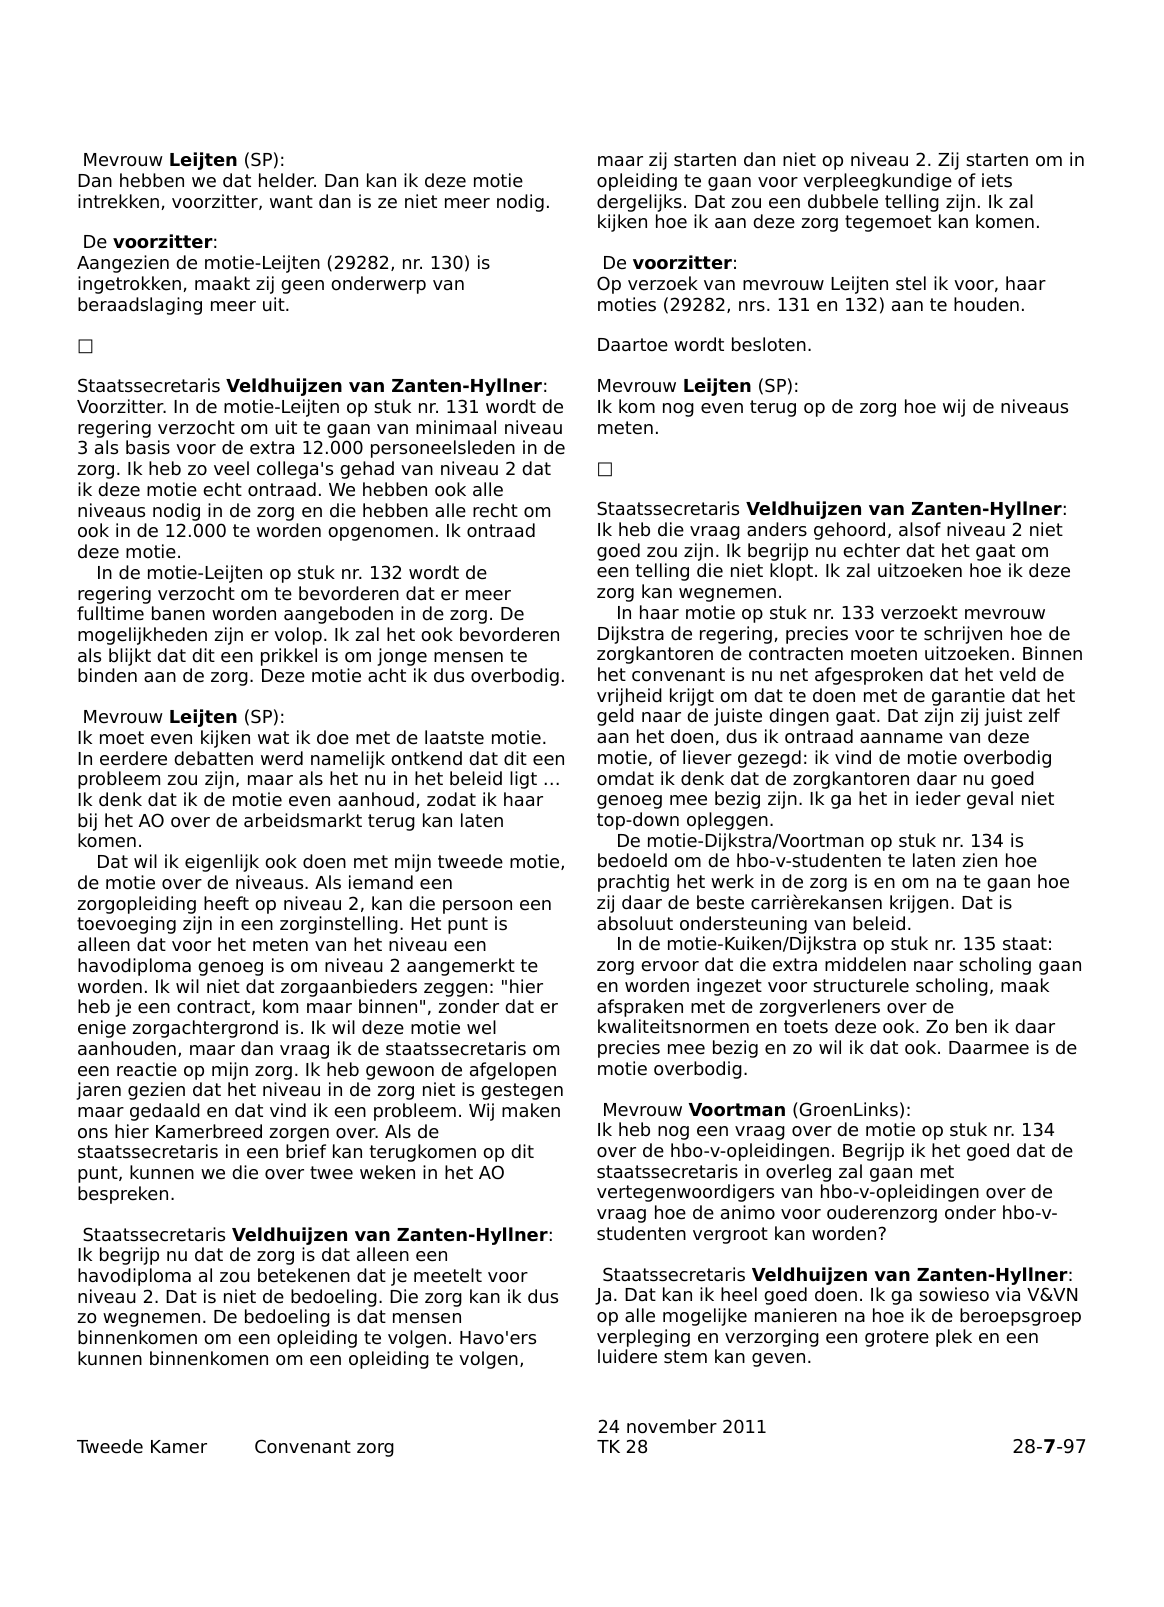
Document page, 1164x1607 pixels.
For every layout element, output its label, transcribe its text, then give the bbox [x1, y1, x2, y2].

text Ja. Dat kan ik heel goed doen. Ik ga sowieso via V&VN op alle mogelijke manieren na hoe ik de beroepsgroep verpleging en verzorging een grotere plek en een luidere stem kan geven. [596, 1285, 1087, 1368]
text maar zij starten dan niet op niveau 2. Zij starten om in opleiding te gaan voor verpleegkundige of iets dergelijks. Dat zou een dubbele telling zijn. Ik zal kijken hoe ik aan deze zorg tegemoet kan komen. [596, 150, 1087, 233]
text Ik heb nog een vraag over de motie op stuk nr. 134 over de hbo-v-opleidingen. Begrijp ik het goed dat de staatssecretaris in overleg zal gaan met vertegenwoordigers van hbo-v-opleidingen over de vraag hoe de animo voor ouderenzorg onder hbo-v-studenten vergroot kan worden? [596, 1120, 1087, 1244]
text Voorzitter. In de motie-Leijten op stuk nr. 131 wordt de regering verzocht om uit te gaan van minimaal niveau 3 als basis voor de extra 12.000 personeelsleden in de zorg. Ik heb zo veel collega's gehad van niveau 2 dat ik deze motie echt ontraad. We hebben ook alle niveaus nodig in de zorg en die hebben alle recht om ook in de 12.000 te worden opgenomen. Ik ontraad deze motie. [77, 397, 567, 563]
text In haar motie op stuk nr. 133 verzoekt mevrouw Dijkstra de regering, precies voor te schrijven hoe de zorgkantoren de contracten moeten uitzoeken. Binnen het convenant is nu net afgesproken dat het veld de vrijheid krijgt om dat te doen met de garantie dat het geld naar de juiste dingen gaat. Dat zijn zij juist zelf aan het doen, dus ik ontraad aanname van deze motie, of liever gezegd: ik vind de motie overbodig omdat ik denk dat de zorgkantoren daar nu goed genoeg mee bezig zijn. Ik ga het in ieder geval niet top-down opleggen. [596, 603, 1087, 831]
text Staatssecretaris Veldhuijzen van Zanten-Hyllner: [77, 376, 567, 397]
text Mevrouw Voortman (GroenLinks): [596, 1099, 1087, 1120]
text Staatssecretaris Veldhuijzen van Zanten-Hyllner: [77, 1224, 567, 1245]
text Ik kom nog even terug op de zorg hoe wij de niveaus meten. [596, 397, 1087, 438]
text Staatssecretaris Veldhuijzen van Zanten-Hyllner: [596, 499, 1087, 520]
text Op verzoek van mevrouw Leijten stel ik voor, haar moties (29282, nrs. 131 en 132) aan te houden. [596, 274, 1087, 315]
text In de motie-Kuiken/Dijkstra op stuk nr. 135 staat: zorg ervoor dat die extra middelen naar scholing gaan en worden ingezet voor structurele scholing, maak afspraken met de zorgverleners over de kwaliteitsnormen en toets deze ook. Zo ben ik daar precies mee bezig en zo wil ik dat ook. Daarmee is de motie overbodig. [596, 934, 1087, 1079]
text □ [77, 335, 567, 356]
text Mevrouw Leijten (SP): [596, 376, 1087, 397]
text Ik moet even kijken wat ik doe met de laatste motie. In eerdere debatten werd namelijk ontkend dat dit een probleem zou zijn, maar als het nu in het beleid ligt … Ik denk dat ik de motie even aanhoud, zodat ik haar bij het AO over de arbeidsmarkt terug kan laten komen. [77, 728, 567, 852]
text Staatssecretaris Veldhuijzen van Zanten-Hyllner: [596, 1264, 1087, 1285]
text In de motie-Leijten op stuk nr. 132 wordt de regering verzocht om te bevorderen dat er meer fulltime banen worden aangeboden in de zorg. De mogelijkheden zijn er volop. Ik zal het ook bevorderen als blijkt dat dit een prikkel is om jonge mensen te binden aan de zorg. Deze motie acht ik dus overbodig. [77, 563, 567, 687]
text □ [596, 458, 1087, 479]
text Daartoe wordt besloten. [596, 335, 1087, 356]
text De motie-Dijkstra/Voortman op stuk nr. 134 is bedoeld om de hbo-v-studenten te laten zien hoe prachtig het werk in de zorg is en om na te gaan hoe zij daar de beste carrièrekansen krijgen. Dat is absoluut ondersteuning van beleid. [596, 831, 1087, 934]
text Mevrouw Leijten (SP): [77, 707, 567, 728]
text De voorzitter: [596, 253, 1087, 274]
text Mevrouw Leijten (SP): [77, 150, 567, 171]
text Ik heb die vraag anders gehoord, alsof niveau 2 niet goed zou zijn. Ik begrijp nu echter dat het gaat om een telling die niet klopt. Ik zal uitzoeken hoe ik deze zorg kan wegnemen. [596, 520, 1087, 603]
text De voorzitter: [77, 232, 567, 253]
text Ik begrijp nu dat de zorg is dat alleen een havodiploma al zou betekenen dat je meetelt voor niveau 2. Dat is niet de bedoeling. Die zorg kan ik dus zo wegnemen. De bedoeling is dat mensen binnenkomen om een opleiding te volgen. Havo'ers kunnen binnenkomen om een opleiding te volgen, [77, 1245, 567, 1369]
text Dan hebben we dat helder. Dan kan ik deze motie intrekken, voorzitter, want dan is ze niet meer nodig. [77, 171, 567, 212]
text Dat wil ik eigenlijk ook doen met mijn tweede motie, de motie over de niveaus. Als iemand een zorgopleiding heeft op niveau 2, kan die persoon een toevoeging zijn in een zorginstelling. Het punt is alleen dat voor het meten van het niveau een havodiploma genoeg is om niveau 2 aangemerkt te worden. Ik wil niet dat zorgaanbieders zeggen: "hier heb je een contract, kom maar binnen", zonder dat er enige zorgachtergrond is. Ik wil deze motie wel aanhouden, maar dan vraag ik de staatssecretaris om een reactie op mijn zorg. Ik heb gewoon de afgelopen jaren gezien dat het niveau in de zorg niet is gestegen maar gedaald en dat vind ik een probleem. Wij maken ons hier Kamerbreed zorgen over. Als de staatssecretaris in een brief kan terugkomen op dit punt, kunnen we die over twee weken in het AO bespreken. [77, 852, 567, 1204]
text Aangezien de motie-Leijten (29282, nr. 130) is ingetrokken, maakt zij geen onderwerp van beraadslaging meer uit. [77, 253, 567, 315]
